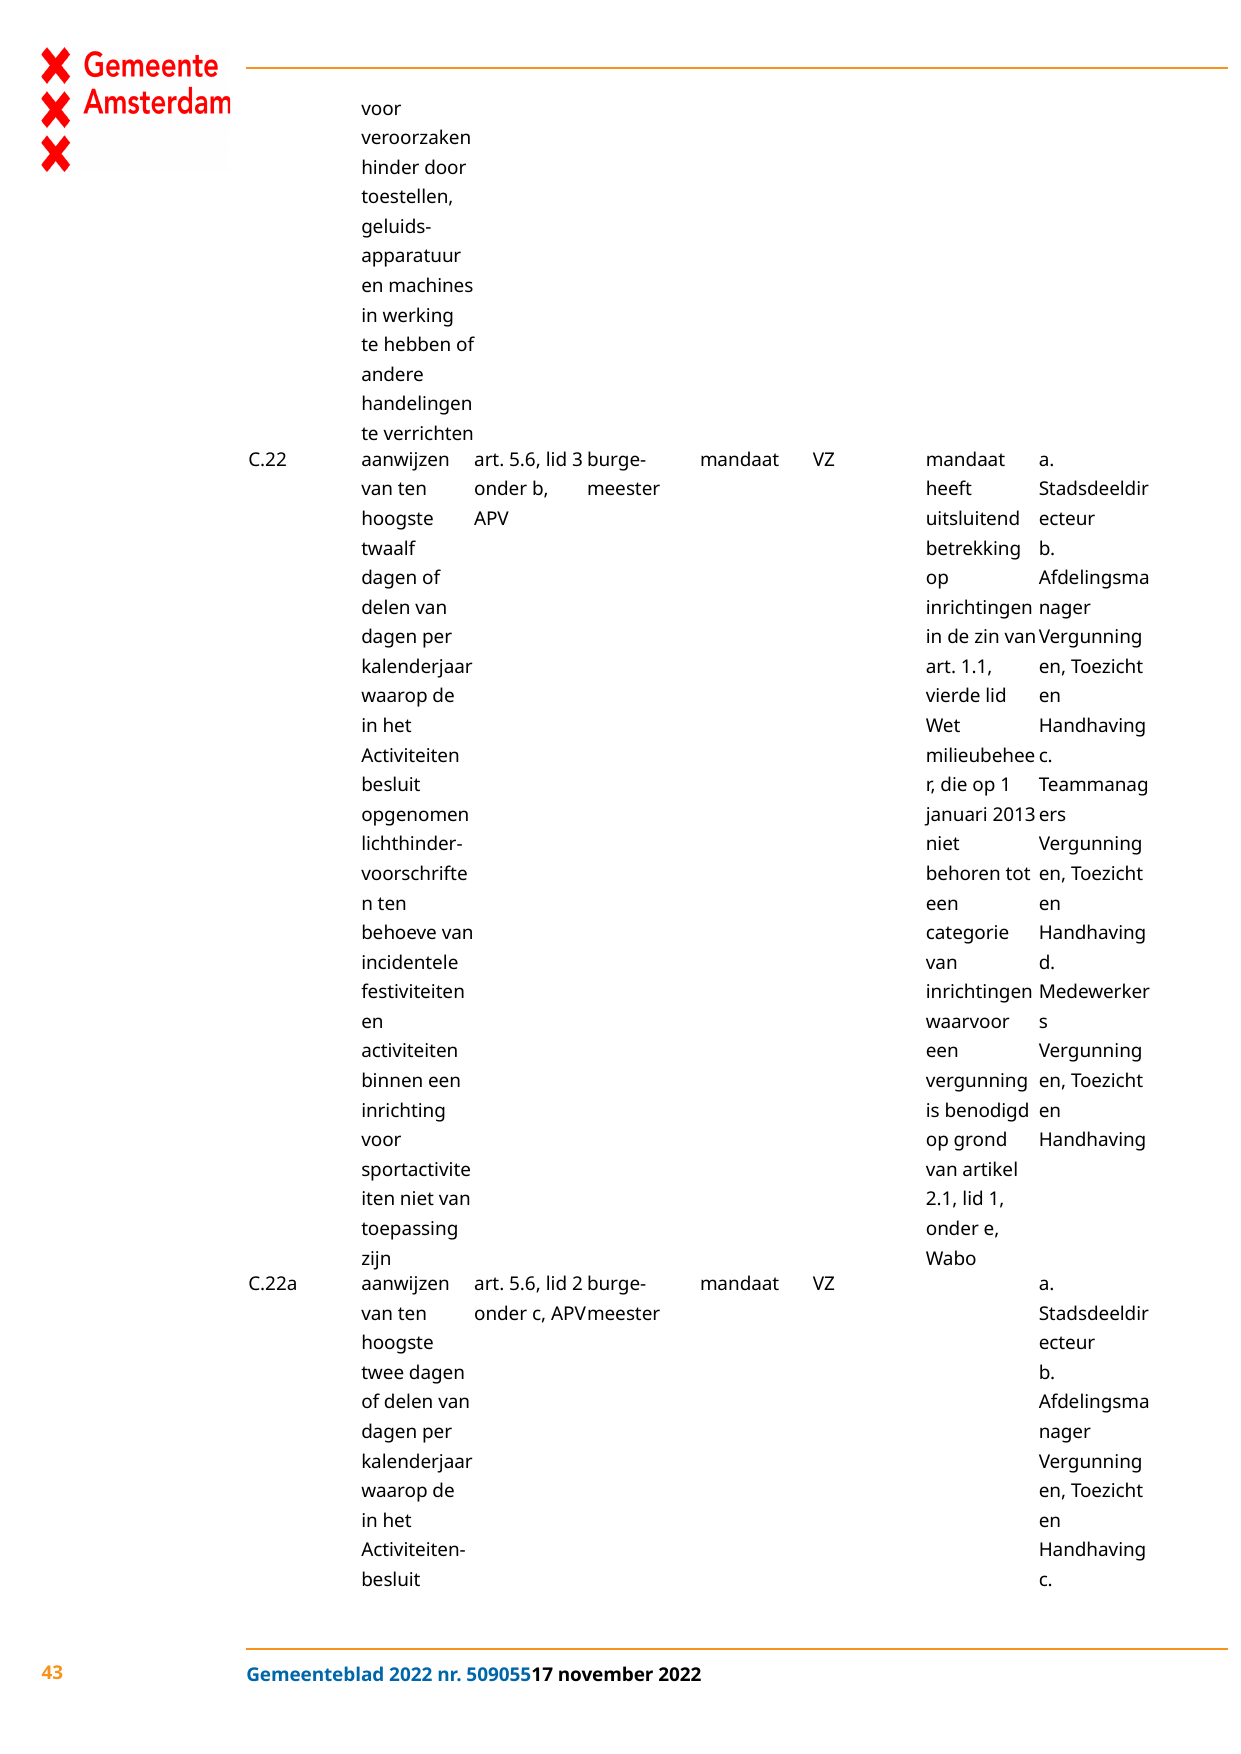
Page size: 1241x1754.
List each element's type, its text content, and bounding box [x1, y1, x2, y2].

table_cell voor veroorzaken hinder door toestellen, geluids-apparatuur en machines in werking te hebben of andere handelingen te verrichten [361, 95, 474, 446]
table_cell aanwijzen van ten hoogste twee dagen of delen van dagen per kalenderjaar waarop de in het Activiteiten-besluit [361, 1270, 474, 1592]
table_cell C.22a [248, 1270, 361, 1592]
table_cell [813, 95, 926, 446]
table_cell [587, 95, 700, 446]
table_cell [700, 95, 813, 446]
table_cell a. Stadsdeeldirecteur b. Afdelingsmanager Vergunningen, Toezicht en Handhaving c. Teammanagers Vergunningen, Toezicht en Handhaving d. Medewerkers Vergunningen, Toezicht en Handhaving [1039, 446, 1152, 1270]
table_cell burge- meester [587, 1270, 700, 1592]
table_cell a. Stadsdeeldirecteur b. Afdelingsmanager Vergunningen, Toezicht en Handhaving c. [1039, 1270, 1152, 1592]
table_cell [248, 95, 361, 446]
table_cell VZ [813, 446, 926, 1270]
table_cell art. 5.6, lid 3 onder b, APV [474, 446, 587, 1270]
table_cell mandaat heeft uitsluitend betrekking op inrichtingen in de zin van art. 1.1, vierde lid Wet milieubeheer, die op 1 januari 2013 niet behoren tot een categorie van inrichtingen waarvoor een vergunning is benodigd op grond van artikel 2.1, lid 1, onder e, Wabo [926, 446, 1038, 1270]
table_cell aanwijzen van ten hoogste twaalf dagen of delen van dagen per kalenderjaar waarop de in het Activiteiten besluit opgenomen lichthinder-voorschriften ten behoeve van incidentele festiviteiten en activiteiten binnen een inrichting voor sportactiviteiten niet van toepassing zijn [361, 446, 474, 1270]
picture [41, 47, 231, 172]
table_cell [1039, 95, 1152, 446]
table_cell C.22 [248, 446, 361, 1270]
table_cell [926, 95, 1038, 446]
table_cell mandaat [700, 1270, 813, 1592]
table_cell VZ [813, 1270, 926, 1592]
table_cell art. 5.6, lid 2 onder c, APV [474, 1270, 587, 1592]
table_cell [474, 95, 587, 446]
table_cell [926, 1270, 1038, 1592]
table_cell burge-meester [587, 446, 700, 1270]
table_cell mandaat [700, 446, 813, 1270]
